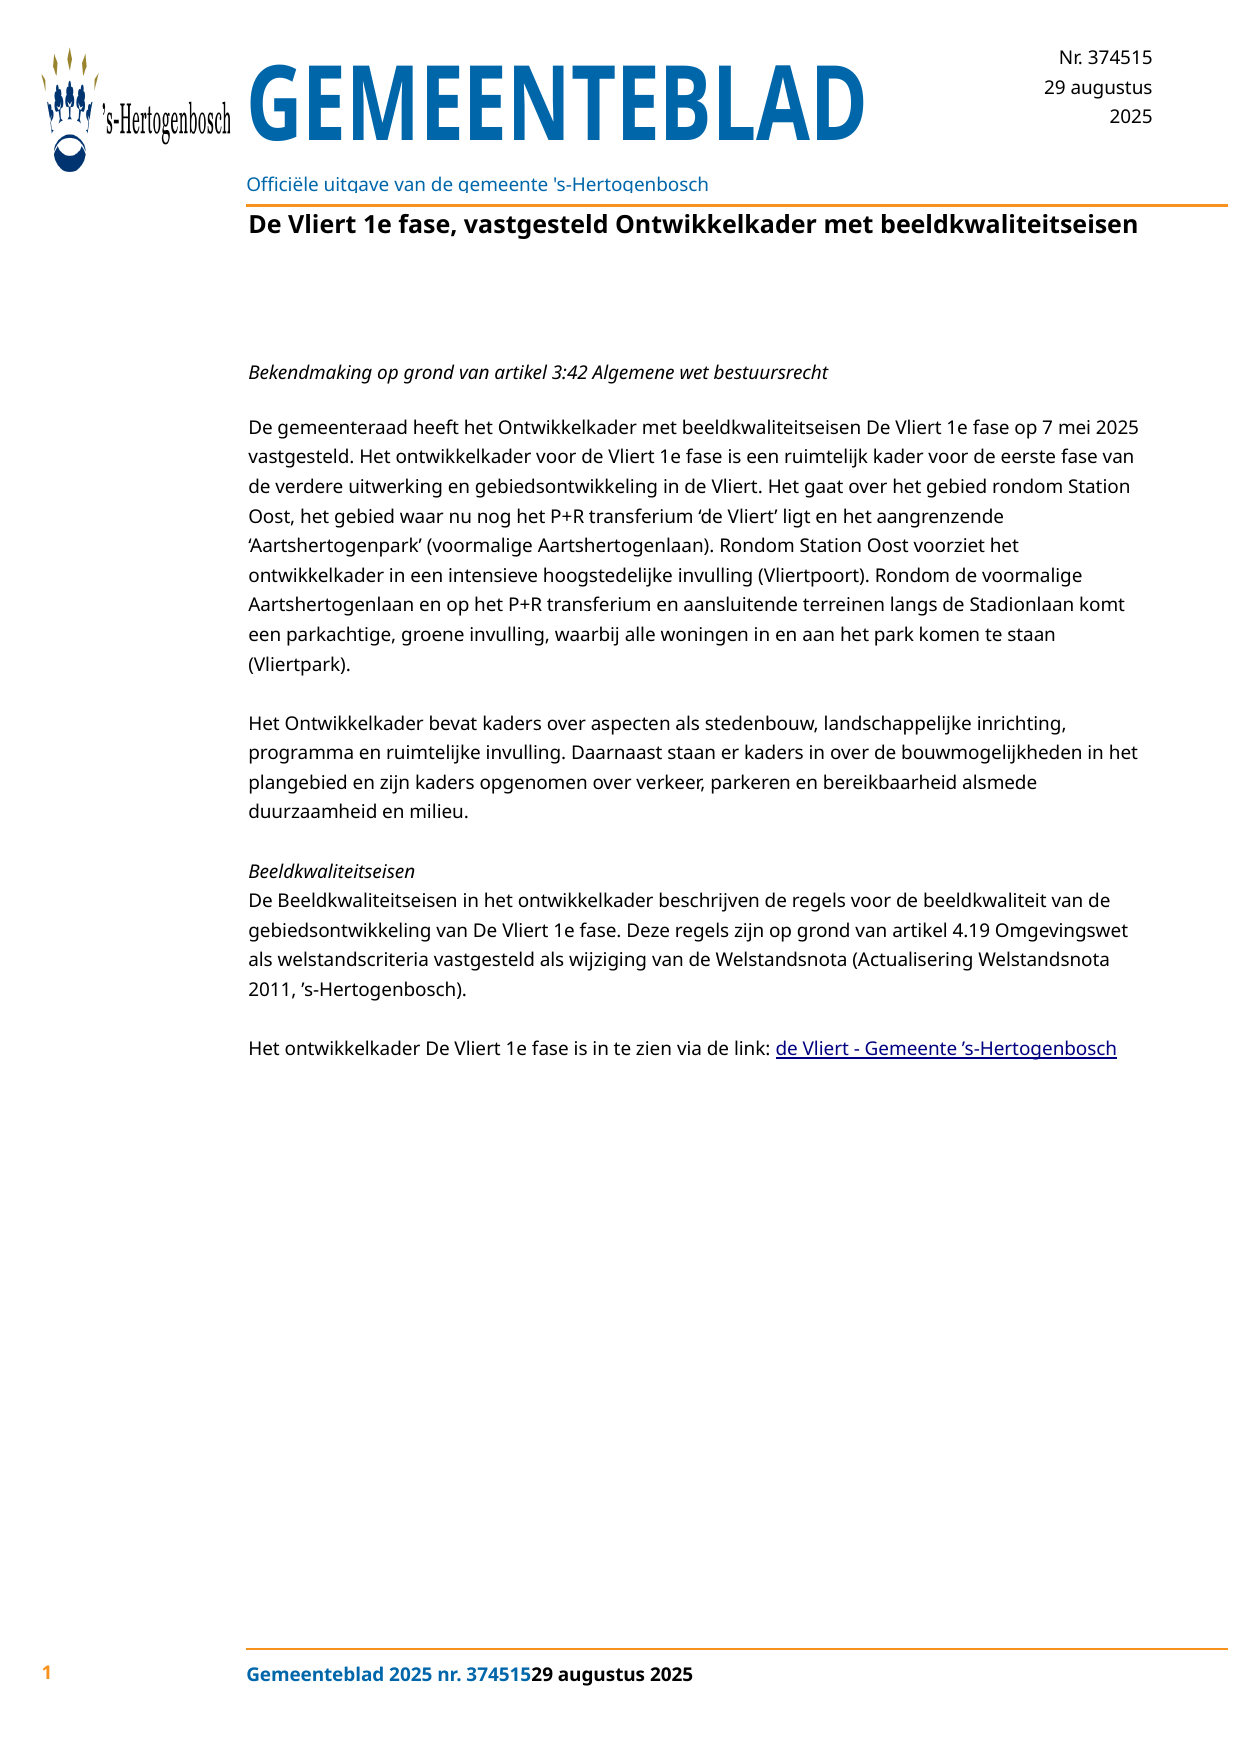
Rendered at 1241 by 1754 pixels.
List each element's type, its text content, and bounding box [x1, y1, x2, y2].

text De gemeenteraad heeft het Ontwikkelkader met beeldkwaliteitseisen De Vliert 1e fase op 7 mei 2025 vastgesteld. Het ontwikkelkader voor de Vliert 1e fase is een ruimtelijk kader voor de eerste fase van de verdere uitwerking en gebiedsontwikkeling in de Vliert. Het gaat over het gebied rondom Station Oost, het gebied waar nu nog het P+R transferium ‘de Vliert’ ligt en het aangrenzende ‘Aartshertogenpark’ (voormalige Aartshertogenlaan). Rondom Station Oost voorziet het ontwikkelkader in een intensieve hoogstedelijke invulling (Vliertpoort). Rondom de voormalige Aartshertogenlaan en op het P+R transferium en aansluitende terreinen langs de Stadionlaan komt een parkachtige, groene invulling, waarbij alle woningen in en aan het park komen te staan (Vliertpark). [248, 414, 1152, 677]
text De Beeldkwaliteitseisen in het ontwikkelkader beschrijven de regels voor de beeldkwaliteit van de gebiedsontwikkeling van De Vliert 1e fase. Deze regels zijn op grond van artikel 4.19 Omgevingswet als welstandscriteria vastgesteld als wijziging van de Welstandsnota (Actualisering Welstandsnota 2011, ’s-Hertogenbosch). [248, 887, 1152, 1002]
picture [41, 47, 231, 172]
text Het Ontwikkelkader bevat kaders over aspecten als stedenbouw, landschappelijke inrichting, programma en ruimtelijke invulling. Daarnaast staan er kaders in over de bouwmogelijkheden in het plangebied en zijn kaders opgenomen over verkeer, parkeren en bereikbaarheid alsmede duurzaamheid en milieu. [248, 710, 1152, 824]
text De Vliert 1e fase, vastgesteld Ontwikkelkader met beeldkwaliteitseisen [248, 207, 1152, 241]
text Beeldkwaliteitseisen [248, 858, 1152, 884]
text Bekendmaking op grond van artikel 3:42 Algemene wet bestuursrecht [248, 359, 1152, 384]
text Het ontwikkelkader De Vliert 1e fase is in te zien via de link: de Vliert - Gemeente ’s-Hertogenbosch [248, 1035, 1152, 1061]
